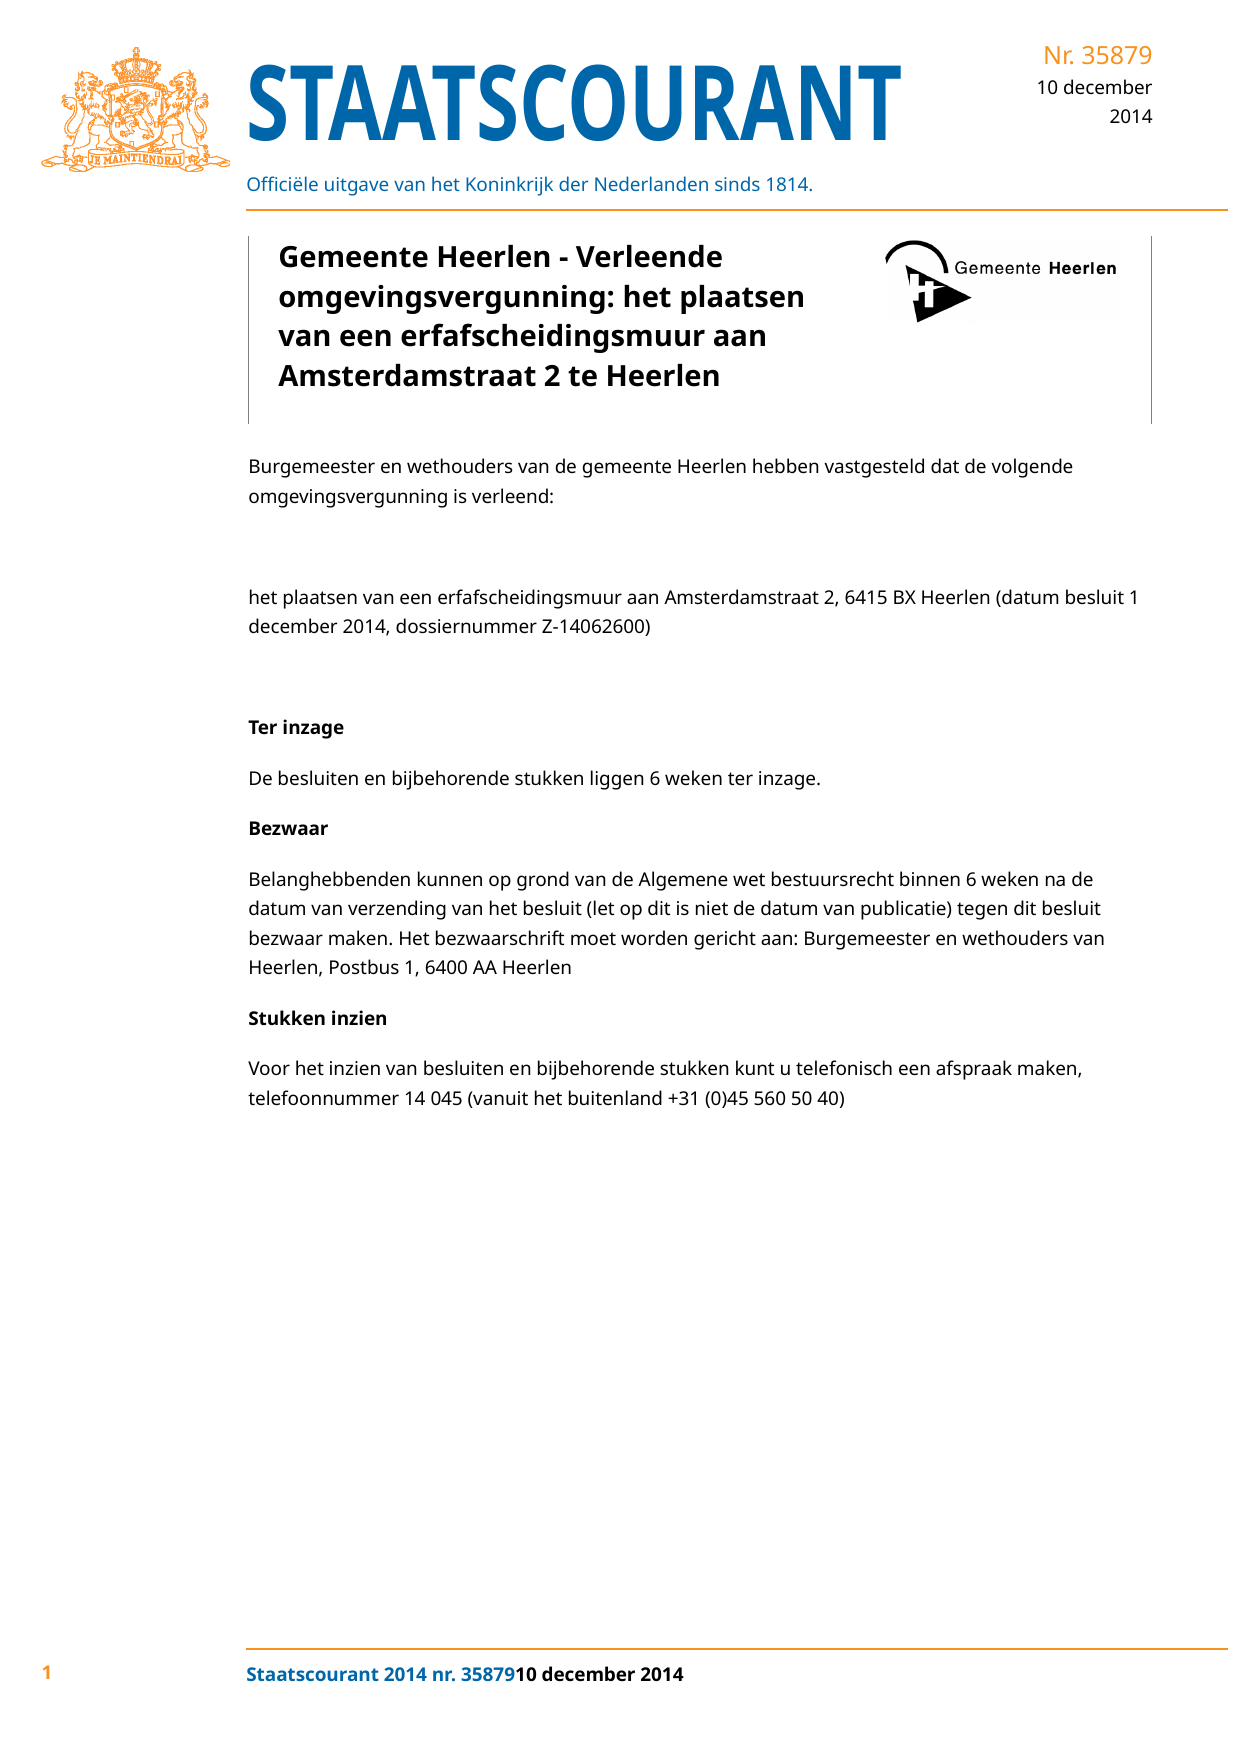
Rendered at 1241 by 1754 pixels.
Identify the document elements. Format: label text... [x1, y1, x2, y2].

text het plaatsen van een erfafscheidingsmuur aan Amsterdamstraat 2, 6415 BX Heerlen (datum besluit 1 december 2014, dossiernummer Z-14062600) [248, 584, 1152, 639]
picture [882, 236, 1119, 325]
text Belanghebbenden kunnen op grond van de Algemene wet bestuursrecht binnen 6 weken na de datum van verzending van het besluit (let op dit is niet de datum van publicatie) tegen dit besluit bezwaar maken. Het bezwaarschrift moet worden gericht aan: Burgemeester en wethouders van Heerlen, Postbus 1, 6400 AA Heerlen [248, 866, 1152, 980]
text Stukken inzien [248, 1005, 1152, 1031]
text Voor het inzien van besluiten en bijbehorende stukken kunt u telefonisch een afspraak maken, telefoonnummer 14 045 (vanuit het buitenland +31 (0)45 560 50 40) [248, 1055, 1152, 1111]
picture [41, 47, 231, 172]
text De besluiten en bijbehorende stukken liggen 6 weken ter inzage. [248, 765, 1152, 791]
table_header Gemeente Heerlen - Verleende omgevingsvergunning: het plaatsen van een erfafscheidingsmuur aan Amsterdamstraat 2 te Heerlen [249, 236, 850, 424]
text Bezwaar [248, 815, 1152, 841]
text Burgemeester en wethouders van de gemeente Heerlen hebben vastgesteld dat de volgende omgevingsvergunning is verleend: [248, 454, 1152, 509]
text Ter inzage [248, 714, 1152, 740]
table_header [850, 236, 1151, 424]
